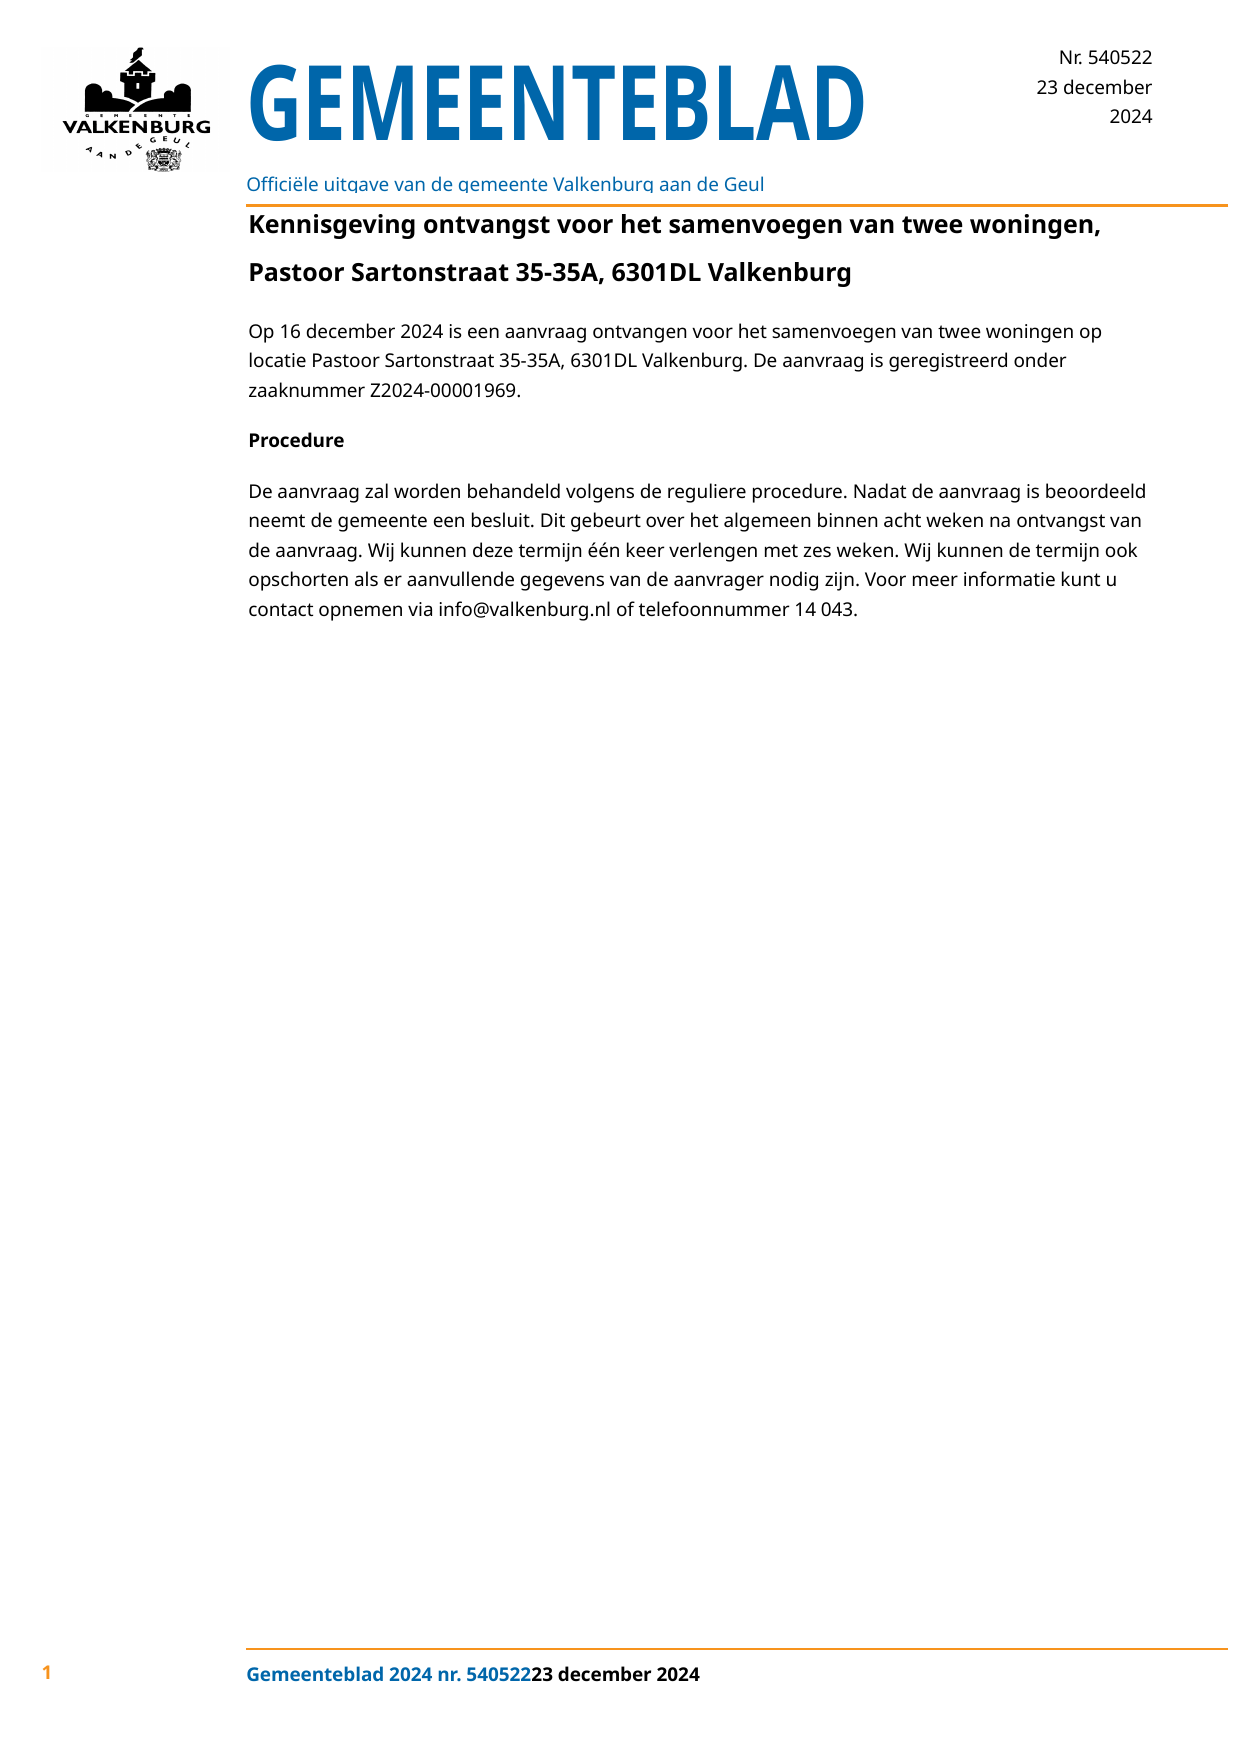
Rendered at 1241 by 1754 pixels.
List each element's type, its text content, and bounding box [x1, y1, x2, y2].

text Procedure [248, 427, 1152, 453]
picture [41, 47, 231, 172]
text Kennisgeving ontvangst voor het samenvoegen van twee woningen, Pastoor Sartonstraat 35-35A, 6301DL Valkenburg [248, 207, 1152, 288]
text Op 16 december 2024 is een aanvraag ontvangen voor het samenvoegen van twee woningen op locatie Pastoor Sartonstraat 35-35A, 6301DL Valkenburg. De aanvraag is geregistreerd onder zaaknummer Z2024-00001969. [248, 318, 1152, 403]
text De aanvraag zal worden behandeld volgens de reguliere procedure. Nadat de aanvraag is beoordeeld neemt de gemeente een besluit. Dit gebeurt over het algemeen binnen acht weken na ontvangst van de aanvraag. Wij kunnen deze termijn één keer verlengen met zes weken. Wij kunnen de termijn ook opschorten als er aanvullende gegevens van de aanvrager nodig zijn. Voor meer informatie kunt u contact opnemen via info@valkenburg.nl of telefoonnummer 14 043. [248, 478, 1152, 622]
